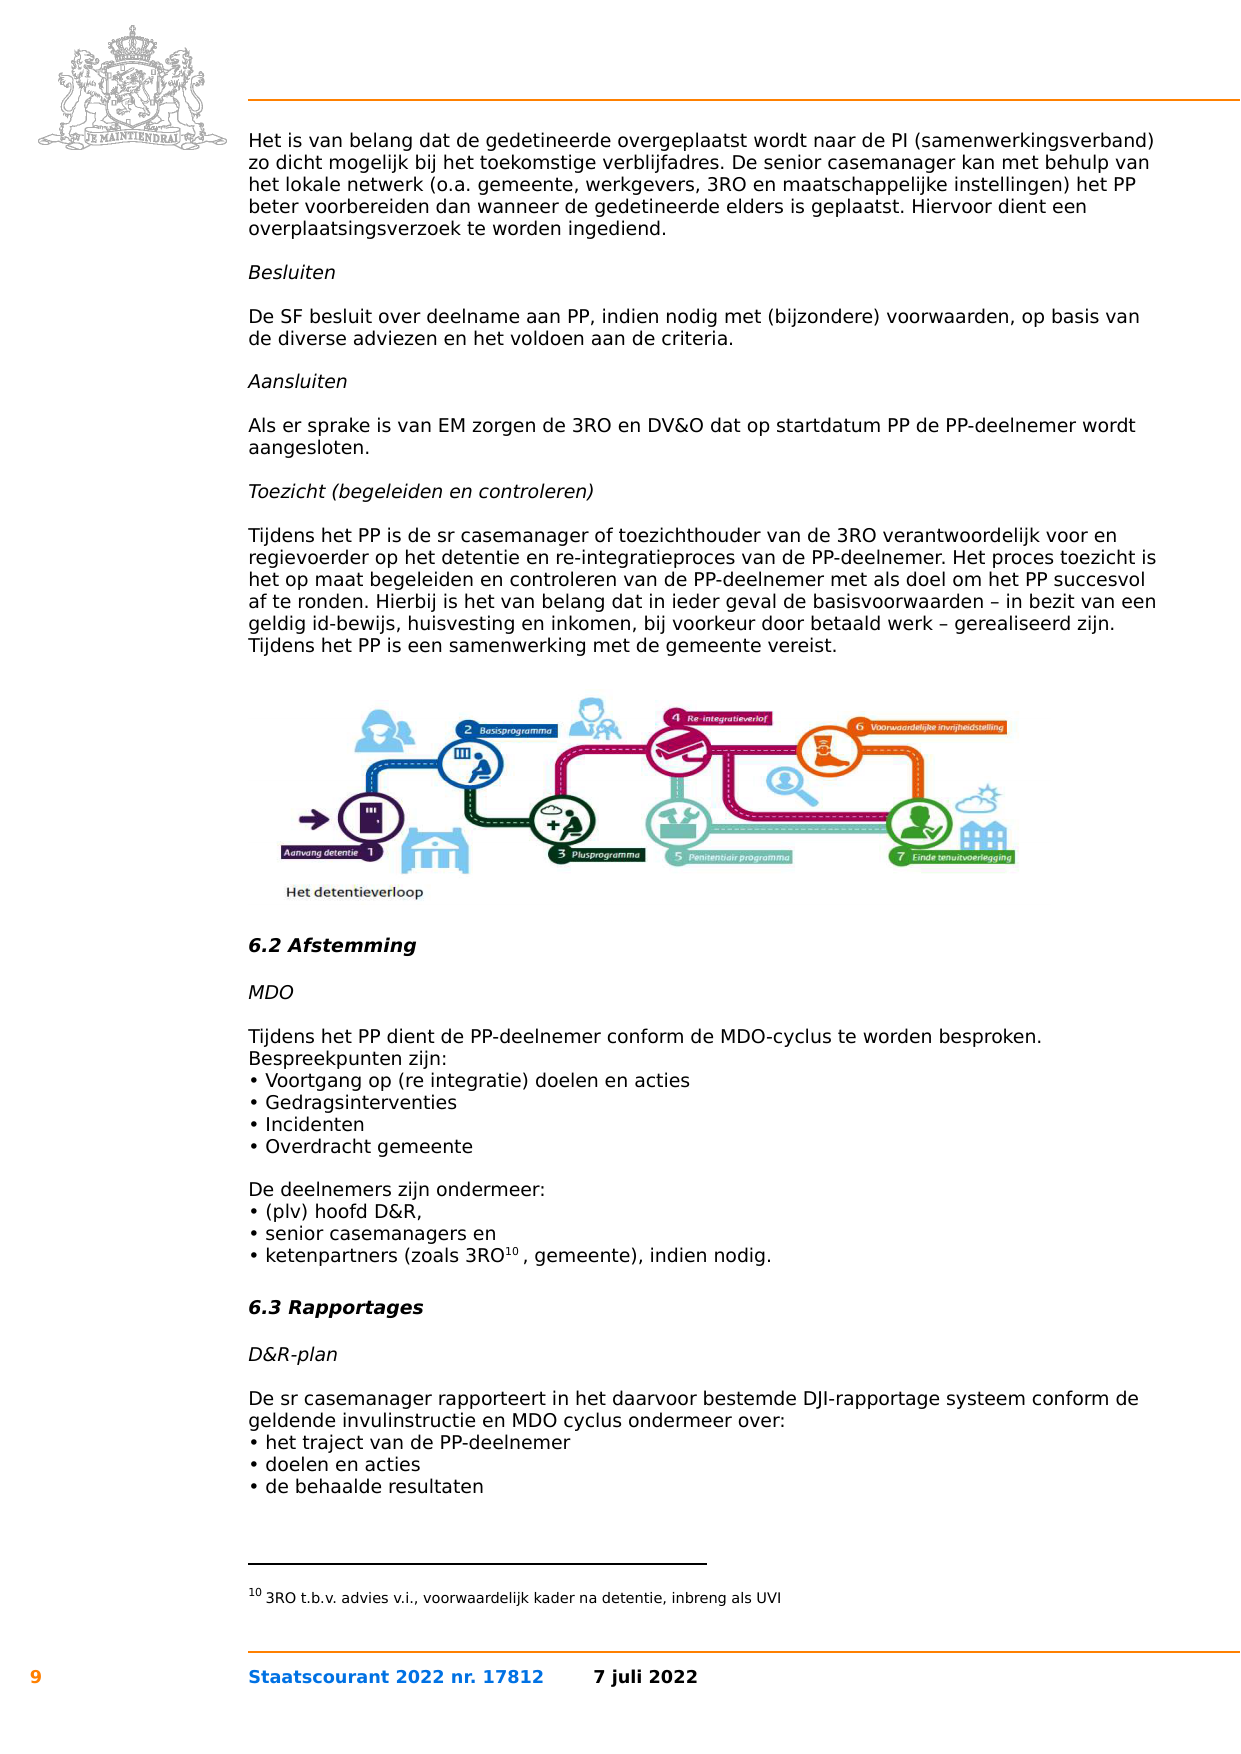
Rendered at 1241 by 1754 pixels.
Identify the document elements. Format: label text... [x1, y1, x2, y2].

picture [38, 25, 227, 150]
subtitle 6.3 Rapportages [248, 1297, 1163, 1319]
picture [248, 656, 1052, 905]
text • senior casemanagers en [248, 1223, 1163, 1245]
text Tijdens het PP dient de PP-deelnemer conform de MDO-cyclus te worden besproken. Bespreekpunten zijn: [248, 1026, 1163, 1069]
text • de behaalde resultaten [248, 1476, 1163, 1498]
subtitle Aansluiten [248, 371, 1163, 393]
text • Overdracht gemeente [248, 1136, 1163, 1157]
subtitle MDO [248, 982, 1163, 1004]
subtitle 6.2 Afstemming [248, 935, 1163, 957]
text • het traject van de PP-deelnemer [248, 1432, 1163, 1454]
text • Voortgang op (re integratie) doelen en acties [248, 1069, 1163, 1092]
text • Incidenten [248, 1113, 1163, 1136]
subtitle Besluiten [248, 262, 1163, 284]
text De deelnemers zijn ondermeer: [248, 1179, 1163, 1201]
text De SF besluit over deelname aan PP, indien nodig met (bijzondere) voorwaarden, op basis van de diverse adviezen en het voldoen aan de criteria. [248, 306, 1163, 349]
subtitle D&R-plan [248, 1344, 1163, 1366]
text 3RO t.b.v. advies v.i., voorwaardelijk kader na detentie, inbreng als UVI [248, 1586, 1163, 1608]
subtitle Toezicht (begeleiden en controleren) [248, 481, 1163, 503]
text Het is van belang dat de gedetineerde overgeplaatst wordt naar de PI (samenwerkingsverband) zo dicht mogelijk bij het toekomstige verblijfadres. De senior casemanager kan met behulp van het lokale netwerk (o.a. gemeente, werkgevers, 3RO en maatschappelijke instellingen) het PP beter voorbereiden dan wanneer de gedetineerde elders is geplaatst. Hiervoor dient een overplaatsingsverzoek te worden ingediend. [248, 130, 1163, 240]
text • doelen en acties [248, 1454, 1163, 1476]
text • Gedragsinterventies [248, 1092, 1163, 1113]
text • ketenpartners (zoals 3RO, gemeente), indien nodig. [248, 1245, 1163, 1267]
text Tijdens het PP is de sr casemanager of toezichthouder van de 3RO verantwoordelijk voor en regievoerder op het detentie en re-integratieproces van de PP-deelnemer. Het proces toezicht is het op maat begeleiden en controleren van de PP-deelnemer met als doel om het PP succesvol af te ronden. Hierbij is het van belang dat in ieder geval de basisvoorwaarden – in bezit van een geldig id-bewijs, huisvesting en inkomen, bij voorkeur door betaald werk – gerealiseerd zijn. Tijdens het PP is een samenwerking met de gemeente vereist. [248, 525, 1163, 905]
text De sr casemanager rapporteert in het daarvoor bestemde DJI-rapportage systeem conform de geldende invulinstructie en MDO cyclus ondermeer over: [248, 1388, 1163, 1432]
text • (plv) hoofd D&R, [248, 1201, 1163, 1223]
text Als er sprake is van EM zorgen de 3RO en DV&O dat op startdatum PP de PP-deelnemer wordt aangesloten. [248, 415, 1163, 459]
